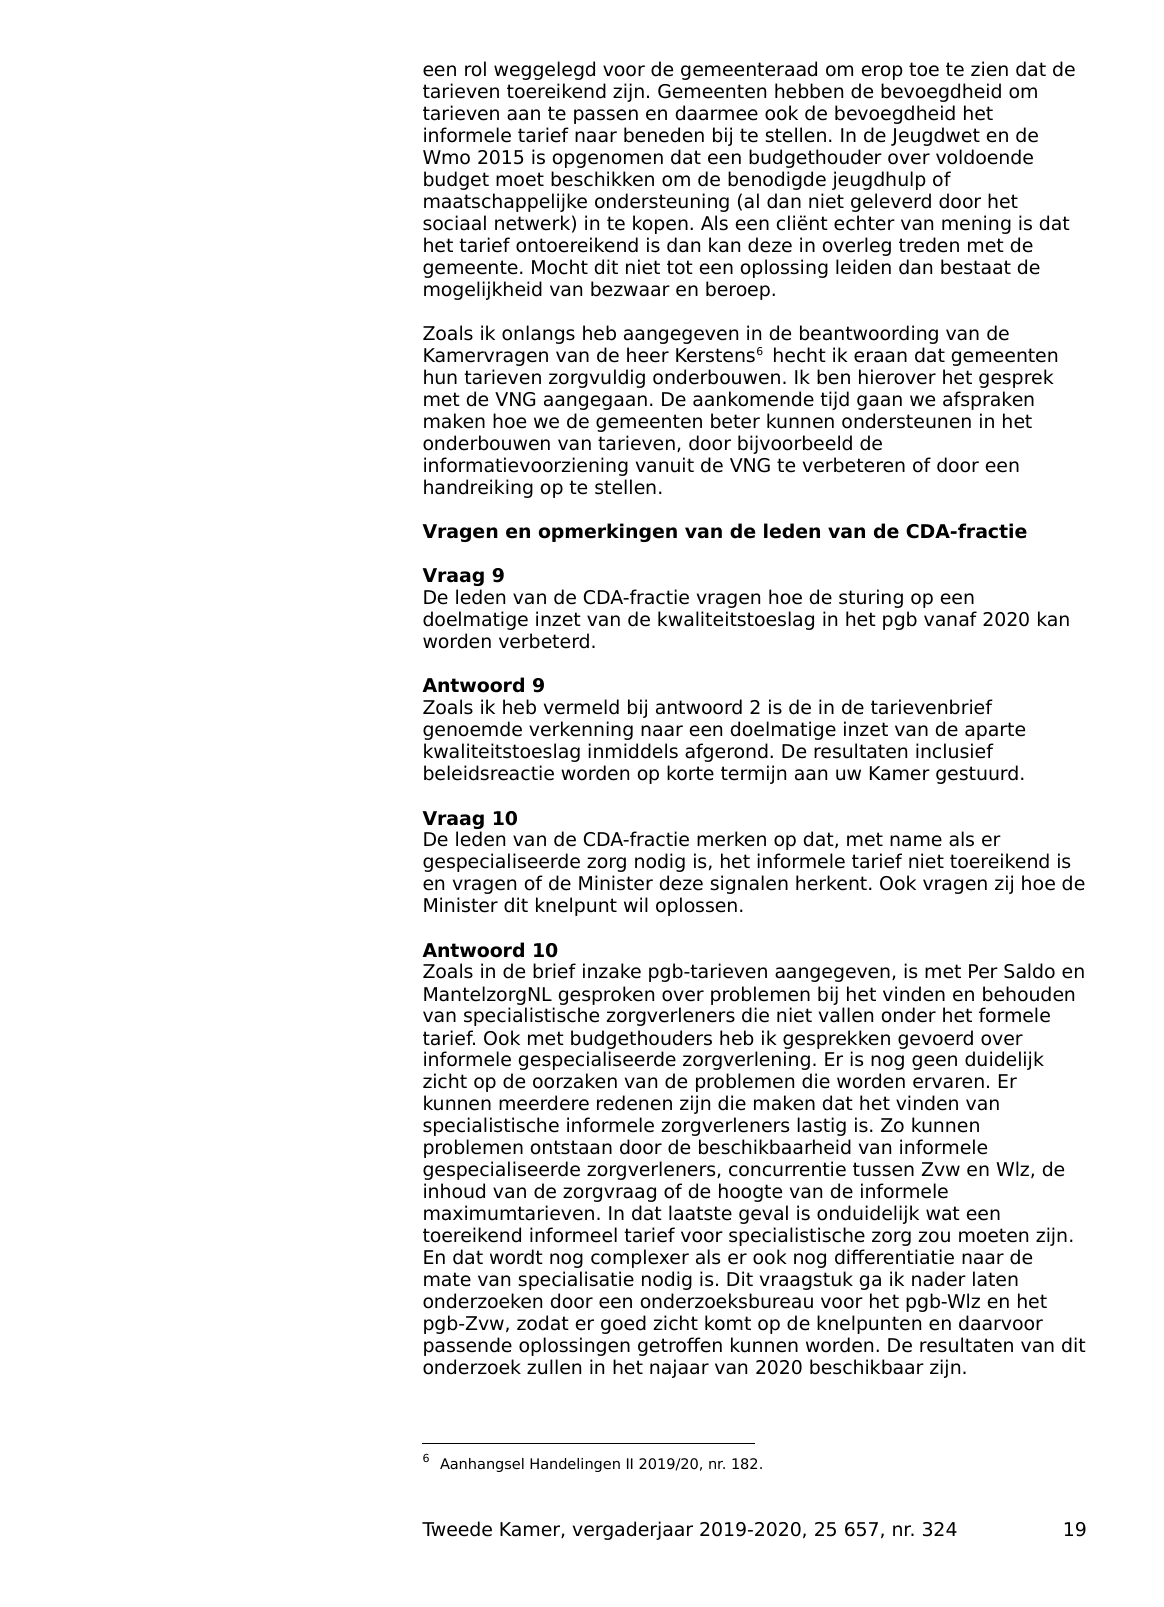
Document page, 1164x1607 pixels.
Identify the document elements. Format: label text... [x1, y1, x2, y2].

subtitle Vraag 10 [422, 807, 1087, 829]
text Zoals in de brief inzake pgb-tarieven aangegeven, is met Per Saldo en MantelzorgNL gesproken over problemen bij het vinden en behouden van specialistische zorgverleners die niet vallen onder het formele tarief. Ook met budgethouders heb ik gesprekken gevoerd over informele gespecialiseerde zorgverlening. Er is nog geen duidelijk zicht op de oorzaken van de problemen die worden ervaren. Er kunnen meerdere redenen zijn die maken dat het vinden van specialistische informele zorgverleners lastig is. Zo kunnen problemen ontstaan door de beschikbaarheid van informele gespecialiseerde zorgverleners, concurrentie tussen Zvw en Wlz, de inhoud van de zorgvraag of de hoogte van de informele maximumtarieven. In dat laatste geval is onduidelijk wat een toereikend informeel tarief voor specialistische zorg zou moeten zijn. En dat wordt nog complexer als er ook nog differentiatie naar de mate van specialisatie nodig is. Dit vraagstuk ga ik nader laten onderzoeken door een onderzoeksbureau voor het pgb-Wlz en het pgb-Zvw, zodat er goed zicht komt op de knelpunten en daarvoor passende oplossingen getroffen kunnen worden. De resultaten van dit onderzoek zullen in het najaar van 2020 beschikbaar zijn. [422, 961, 1087, 1379]
text De leden van de CDA-fractie merken op dat, met name als er gespecialiseerde zorg nodig is, het informele tarief niet toereikend is en vragen of de Minister deze signalen herkent. Ook vragen zij hoe de Minister dit knelpunt wil oplossen. [422, 829, 1087, 917]
text Zoals ik heb vermeld bij antwoord 2 is de in de tarievenbrief genoemde verkenning naar een doelmatige inzet van de aparte kwaliteitstoeslag inmiddels afgerond. De resultaten inclusief beleidsreactie worden op korte termijn aan uw Kamer gestuurd. [422, 697, 1087, 785]
subtitle Antwoord 10 [422, 939, 1087, 961]
text Zoals ik onlangs heb aangegeven in de beantwoording van de Kamervragen van de heer Kerstens hecht ik eraan dat gemeenten hun tarieven zorgvuldig onderbouwen. Ik ben hierover het gesprek met de VNG aangegaan. De aankomende tijd gaan we afspraken maken hoe we de gemeenten beter kunnen ondersteunen in het onderbouwen van tarieven, door bijvoorbeeld de informatievoorziening vanuit de VNG te verbeteren of door een handreiking op te stellen. [422, 323, 1087, 499]
text De leden van de CDA-fractie vragen hoe de sturing op een doelmatige inzet van de kwaliteitstoeslag in het pgb vanaf 2020 kan worden verbeterd. [422, 587, 1087, 653]
subtitle Vraag 9 [422, 565, 1087, 587]
text Aanhangsel Handelingen II 2019/20, nr. 182. [422, 1452, 1087, 1474]
subtitle Vragen en opmerkingen van de leden van de CDA-fractie [422, 521, 1087, 543]
subtitle Antwoord 9 [422, 675, 1087, 697]
text een rol weggelegd voor de gemeenteraad om erop toe te zien dat de tarieven toereikend zijn. Gemeenten hebben de bevoegdheid om tarieven aan te passen en daarmee ook de bevoegdheid het informele tarief naar beneden bij te stellen. In de Jeugdwet en de Wmo 2015 is opgenomen dat een budgethouder over voldoende budget moet beschikken om de benodigde jeugdhulp of maatschappelijke ondersteuning (al dan niet geleverd door het sociaal netwerk) in te kopen. Als een cliënt echter van mening is dat het tarief ontoereikend is dan kan deze in overleg treden met de gemeente. Mocht dit niet tot een oplossing leiden dan bestaat de mogelijkheid van bezwaar en beroep. [422, 59, 1087, 301]
